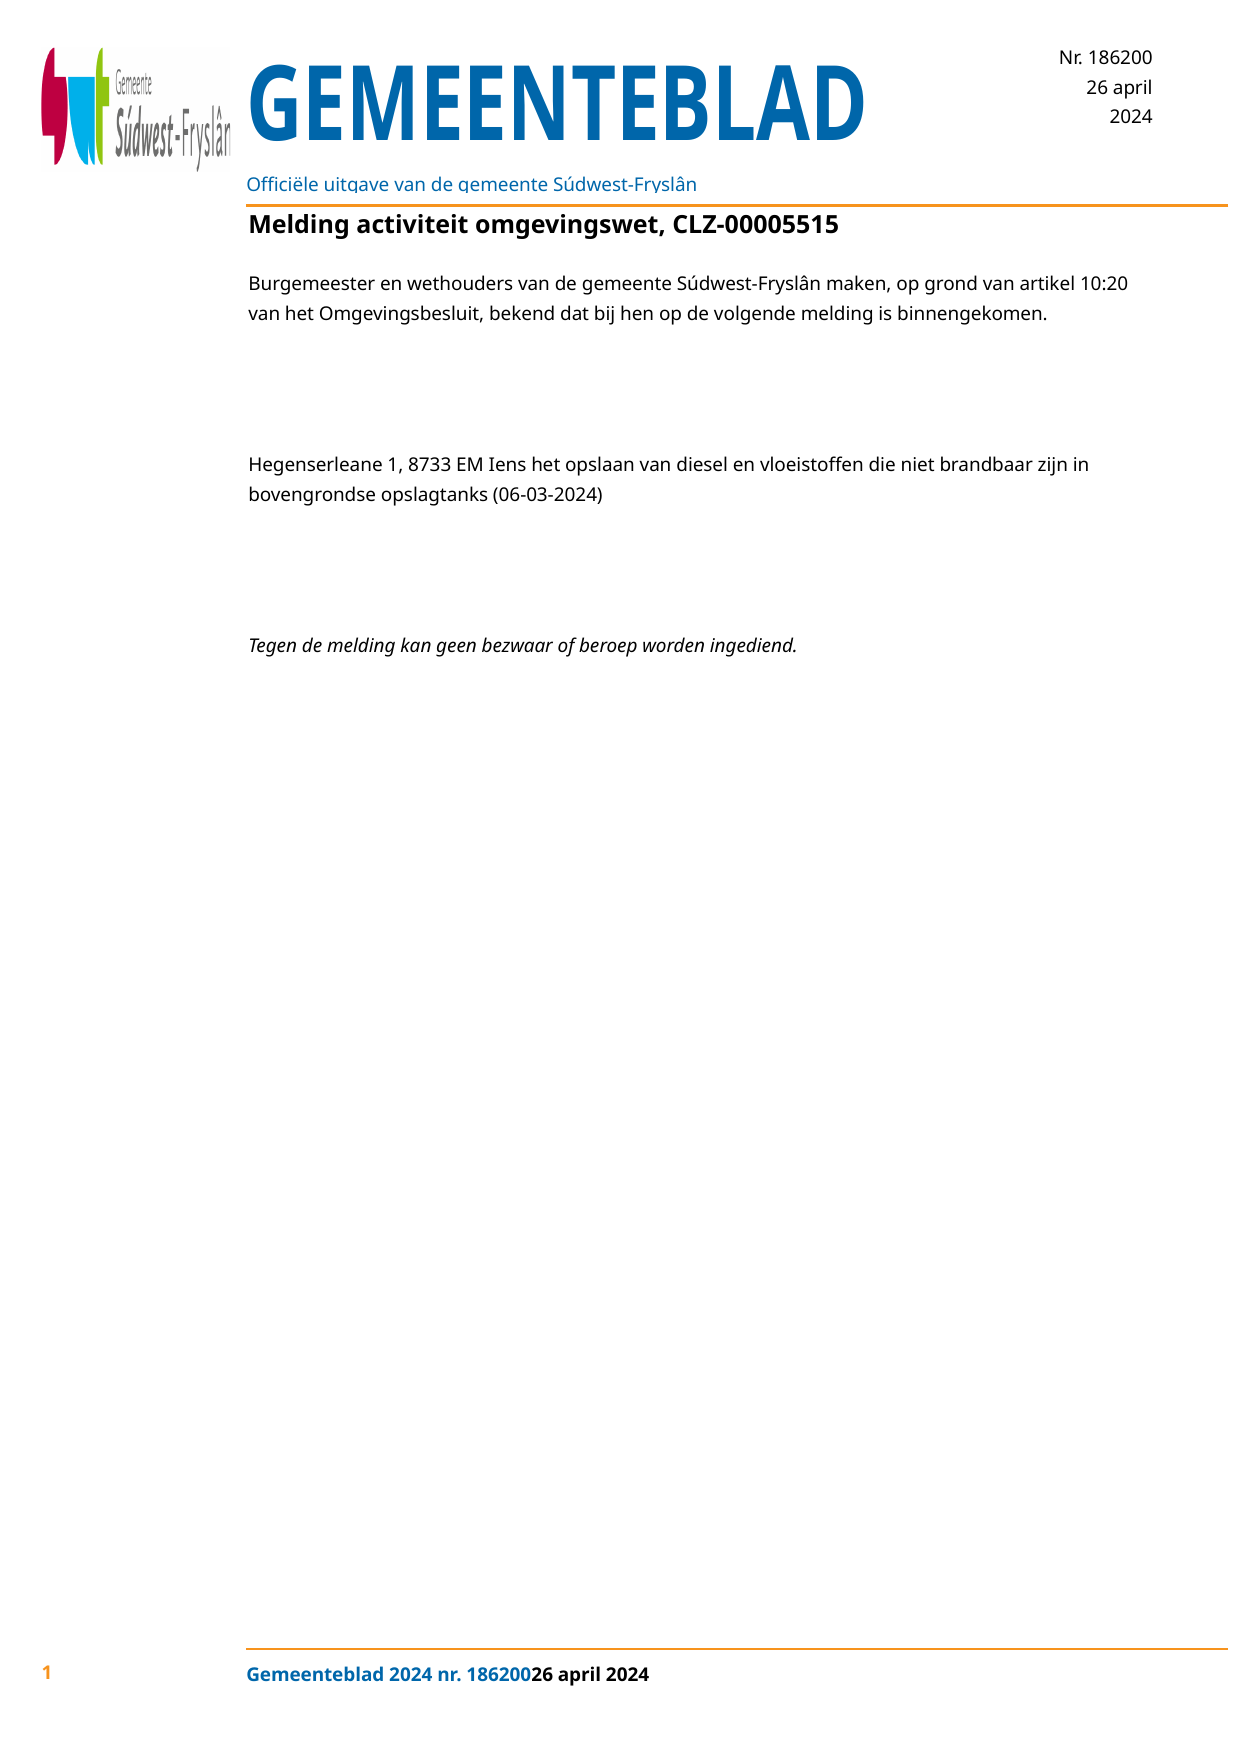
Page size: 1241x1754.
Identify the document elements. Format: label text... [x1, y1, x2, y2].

text Tegen de melding kan geen bezwaar of beroep worden ingediend. [248, 632, 1152, 658]
text Melding activiteit omgevingswet, CLZ-00005515 [248, 207, 1152, 241]
text Burgemeester en wethouders van de gemeente Súdwest-Fryslân maken, op grond van artikel 10:20 van het Omgevingsbesluit, bekend dat bij hen op de volgende melding is binnengekomen. [248, 270, 1152, 326]
picture [41, 47, 231, 172]
text Hegenserleane 1, 8733 EM Iens het opslaan van diesel en vloeistoffen die niet brandbaar zijn in bovengrondse opslagtanks (06-03-2024) [248, 451, 1152, 506]
